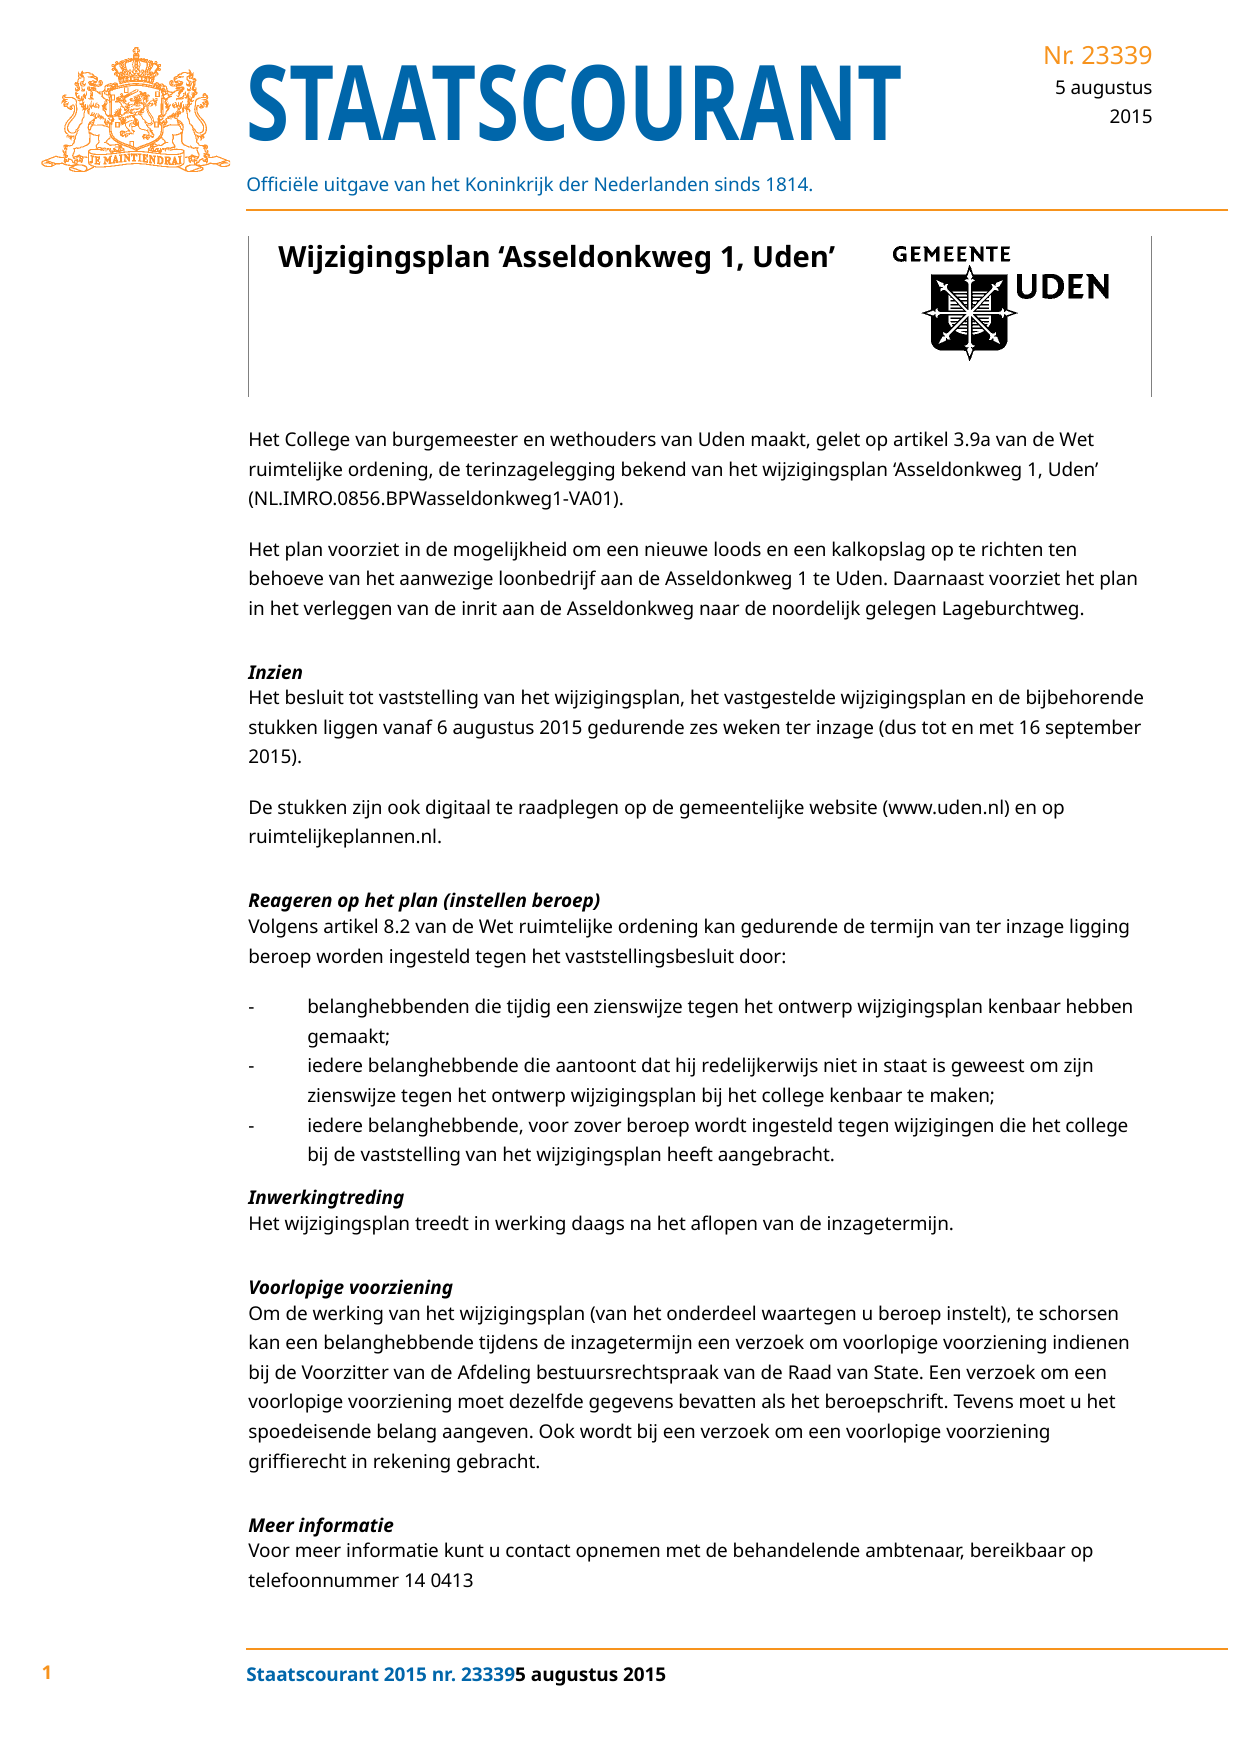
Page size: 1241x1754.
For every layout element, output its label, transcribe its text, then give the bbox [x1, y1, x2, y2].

text Meer informatie [248, 1512, 1152, 1537]
text Om de werking van het wijzigingsplan (van het onderdeel waartegen u beroep instelt), te schorsen kan een belanghebbende tijdens de inzagetermijn een verzoek om voorlopige voorziening indienen bij de Voorzitter van de Afdeling bestuursrechtspraak van de Raad van State. Een verzoek om een voorlopige voorziening moet dezelfde gegevens bevatten als het beroepschrift. Tevens moet u het spoedeisende belang aangeven. Ook wordt bij een verzoek om een voorlopige voorziening griffierecht in rekening gebracht. [248, 1300, 1152, 1473]
text Het wijzigingsplan treedt in werking daags na het aflopen van de inzagetermijn. [248, 1210, 1152, 1236]
picture [882, 236, 1119, 371]
text Voor meer informatie kunt u contact opnemen met de behandelende ambtenaar, bereikbaar op telefoonnummer 14 0413 [248, 1537, 1152, 1593]
text Inwerkingtreding [248, 1184, 1152, 1210]
text Voorlopige voorziening [248, 1274, 1152, 1300]
text Het plan voorziet in de mogelijkheid om een nieuwe loods en een kalkopslag op te richten ten behoeve van het aanwezige loonbedrijf aan de Asseldonkweg 1 te Uden. Daarnaast voorziet het plan in het verleggen van de inrit aan de Asseldonkweg naar de noordelijk gelegen Lageburchtweg. [248, 536, 1152, 621]
text Volgens artikel 8.2 van de Wet ruimtelijke ordening kan gedurende de termijn van ter inzage ligging beroep worden ingesteld tegen het vaststellingsbesluit door: [248, 913, 1152, 969]
picture [41, 47, 231, 172]
table_header Wijzigingsplan ‘Asseldonkweg 1, Uden’ [249, 236, 850, 397]
text Het College van burgemeester en wethouders van Uden maakt, gelet op artikel 3.9a van de Wet ruimtelijke ordening, de terinzagelegging bekend van het wijzigingsplan ‘Asseldonkweg 1, Uden’ (NL.IMRO.0856.BPWasseldonkweg1-VA01). [248, 426, 1152, 511]
text Het besluit tot vaststelling van het wijzigingsplan, het vastgestelde wijzigingsplan en de bijbehorende stukken liggen vanaf 6 augustus 2015 gedurende zes weken ter inzage (dus tot en met 16 september 2015). [248, 684, 1152, 769]
table_header [850, 236, 1151, 397]
list belanghebbenden die tijdig een zienswijze tegen het ontwerp wijzigingsplan kenbaar hebben gemaakt; [248, 993, 1152, 1049]
list iedere belanghebbende die aantoont dat hij redelijkerwijs niet in staat is geweest om zijn zienswijze tegen het ontwerp wijzigingsplan bij het college kenbaar te maken; [248, 1053, 1152, 1108]
list iedere belanghebbende, voor zover beroep wordt ingesteld tegen wijzigingen die het college bij de vaststelling van het wijzigingsplan heeft aangebracht. [248, 1112, 1152, 1167]
text Inzien [248, 659, 1152, 684]
text Reageren op het plan (instellen beroep) [248, 888, 1152, 913]
text De stukken zijn ook digitaal te raadplegen op de gemeentelijke website (www.uden.nl) en op ruimtelijkeplannen.nl. [248, 794, 1152, 849]
